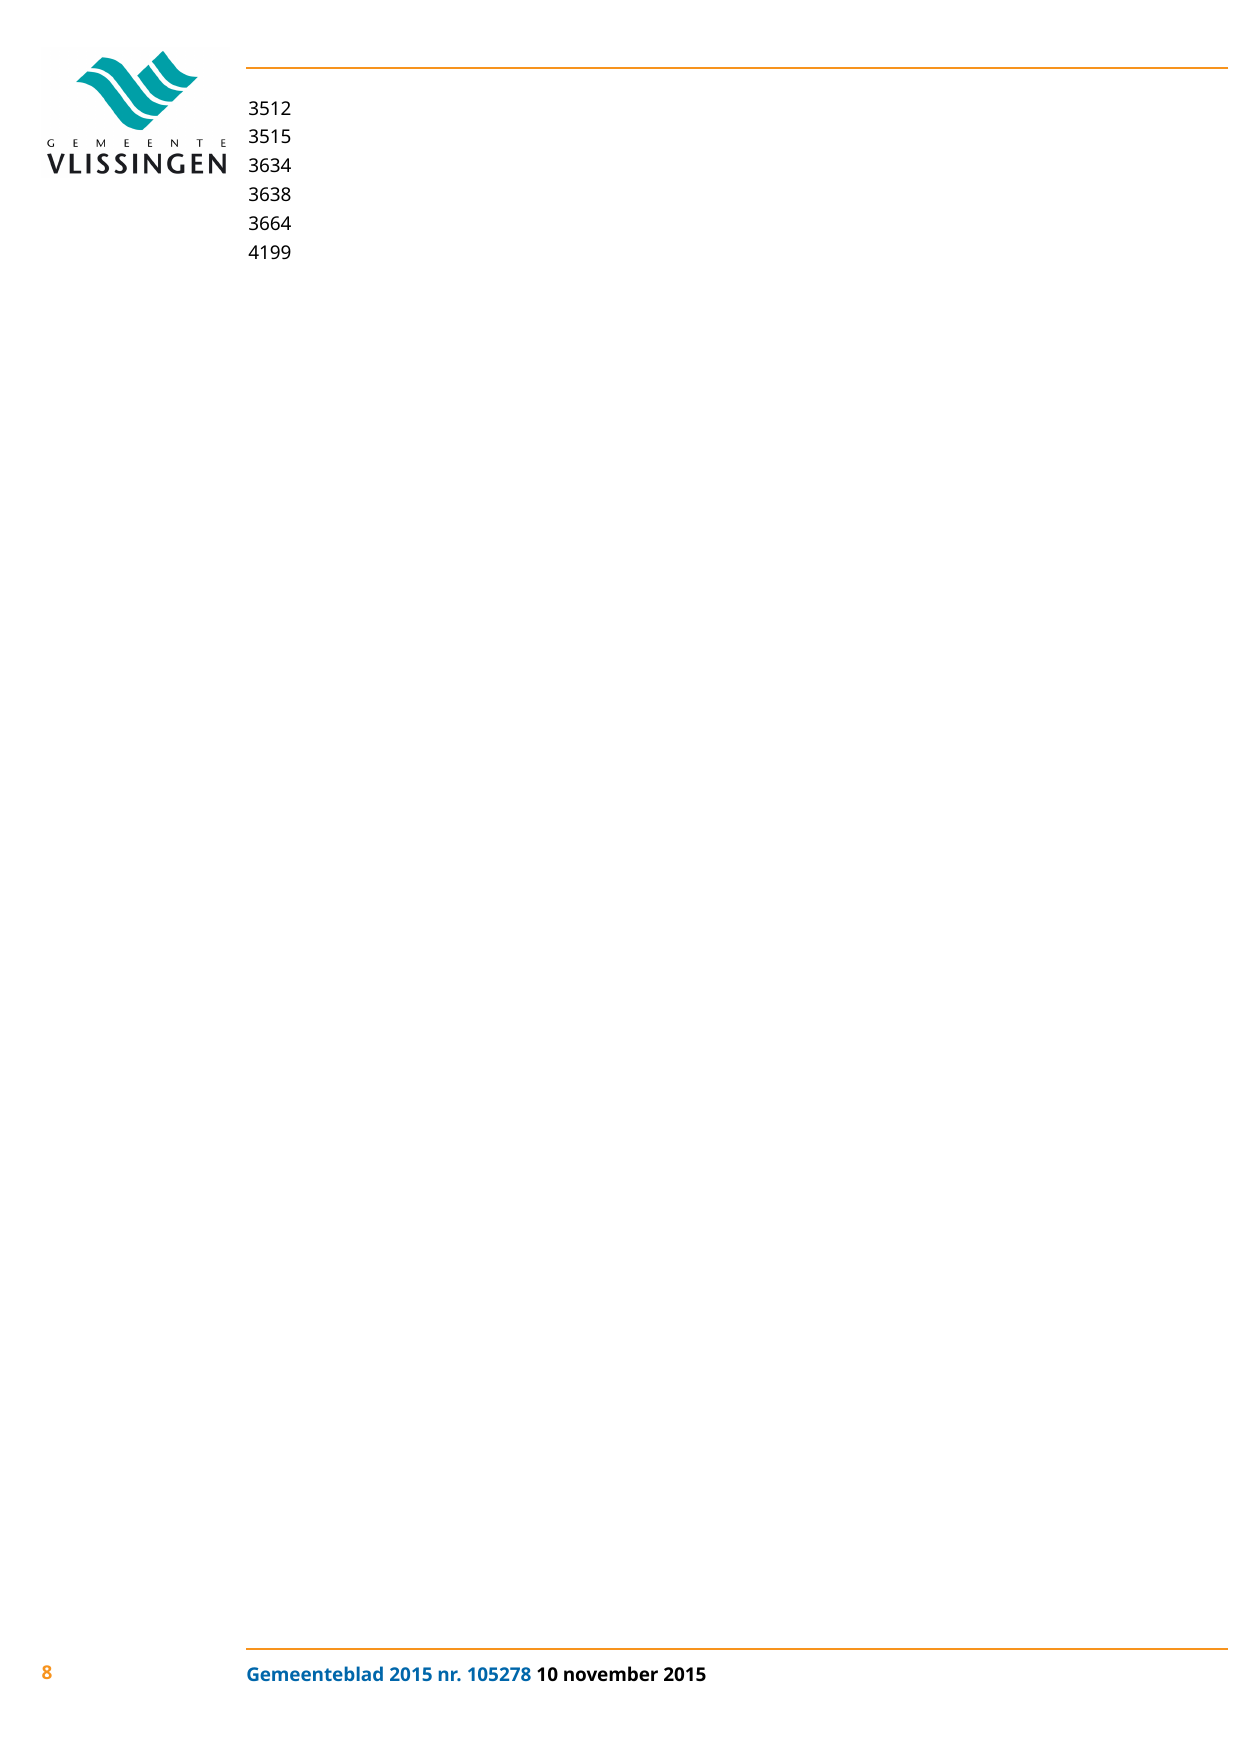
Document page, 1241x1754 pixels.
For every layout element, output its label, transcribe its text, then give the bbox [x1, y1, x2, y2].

table_cell 3664 [248, 211, 1152, 239]
table_cell 4199 [248, 240, 1152, 268]
table_cell 3638 [248, 182, 1152, 211]
table_cell 3512 [248, 95, 1152, 124]
table_cell 3515 [248, 124, 1152, 153]
picture [41, 47, 231, 178]
table_cell 3634 [248, 153, 1152, 182]
